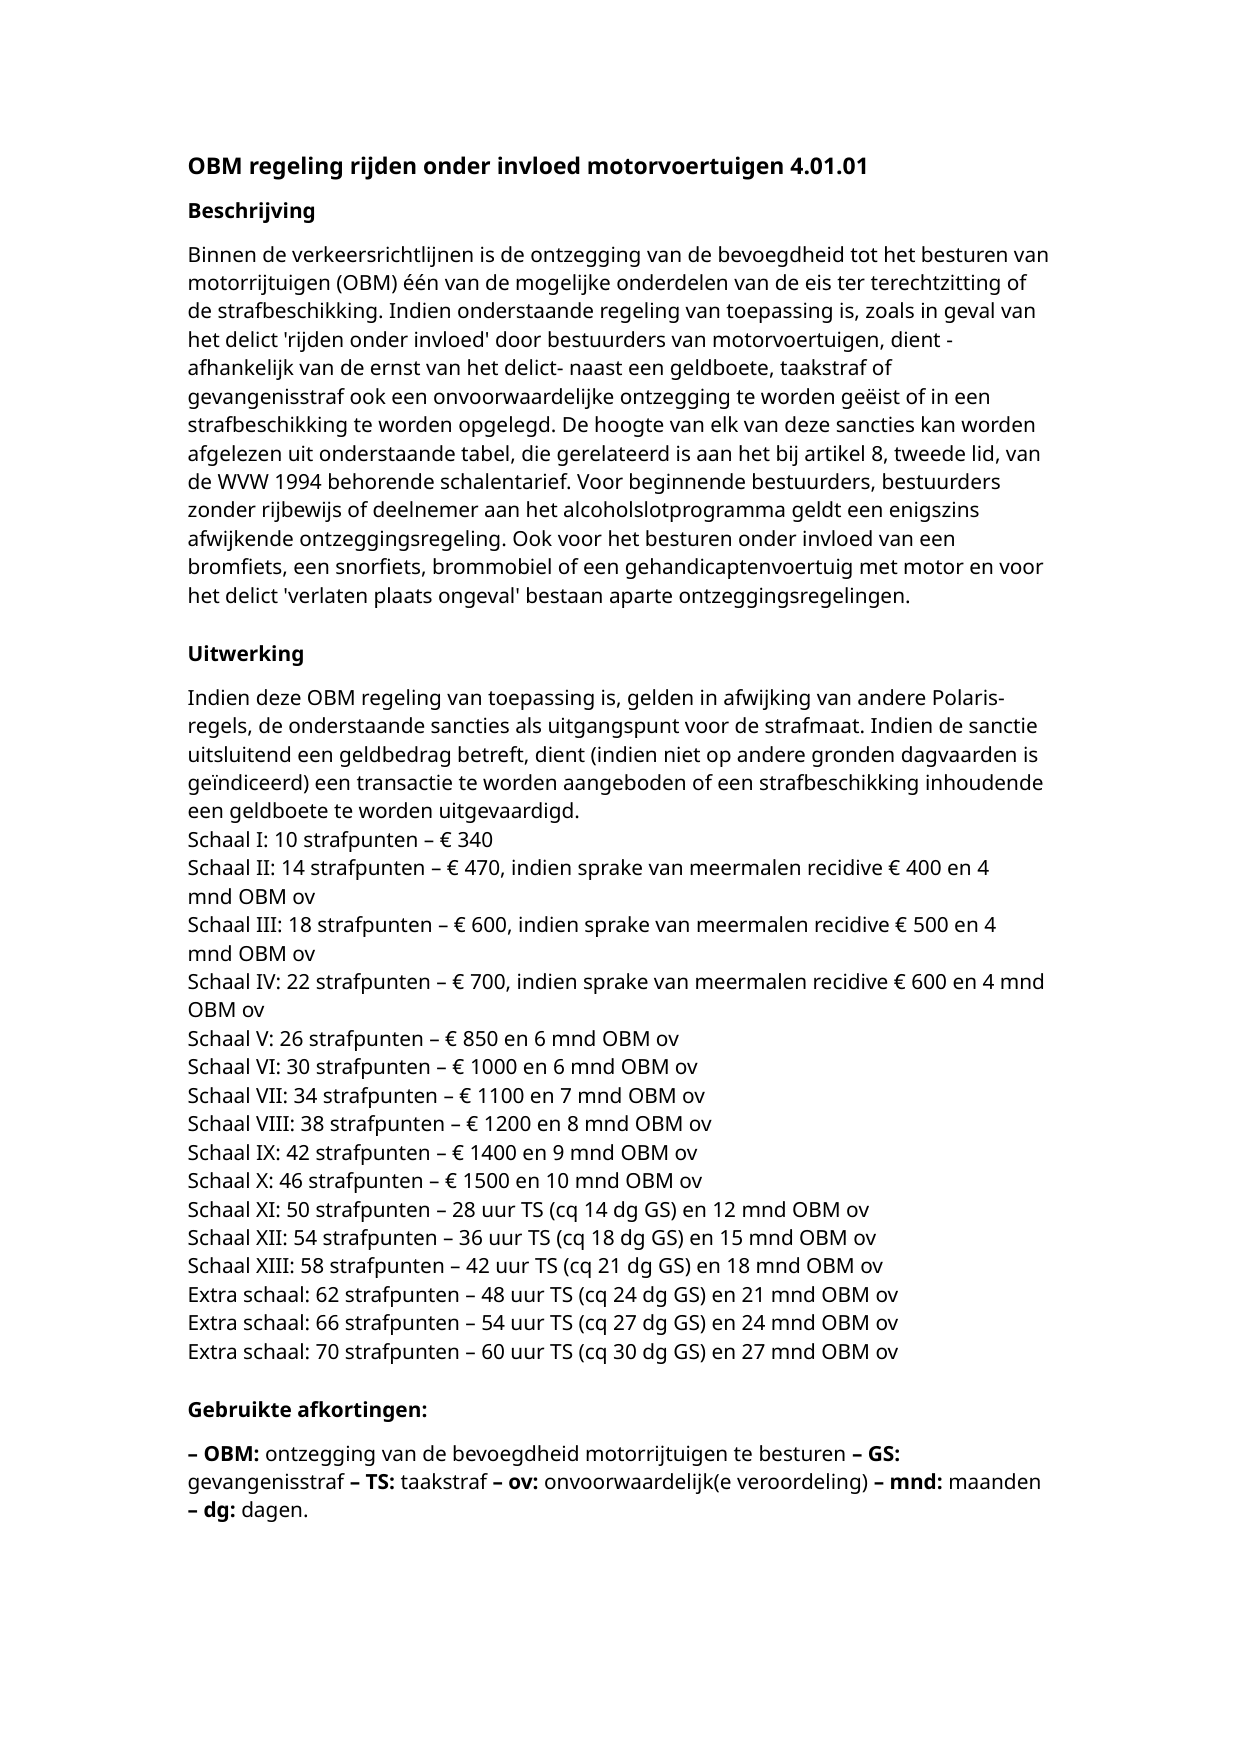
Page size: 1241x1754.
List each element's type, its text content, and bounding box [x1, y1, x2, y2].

text Beschrijving [187, 196, 1053, 225]
text Schaal I: 10 strafpunten – € 340 [187, 825, 1053, 853]
text Schaal III: 18 strafpunten – € 600, indien sprake van meermalen recidive € 500 en 4 [187, 910, 1053, 939]
text Indien deze OBM regeling van toepassing is, gelden in afwijking van andere Polaris-regels, de onderstaande sancties als uitgangspunt voor de strafmaat. Indien de sanctie uitsluitend een geldbedrag betreft, dient (indien niet op andere gronden dagvaarden is geïndiceerd) een transactie te worden aangeboden of een strafbeschikking inhoudende een geldboete te worden uitgevaardigd. [187, 683, 1053, 825]
text Schaal XI: 50 strafpunten – 28 uur TS (cq 14 dg GS) en 12 mnd OBM ov [187, 1195, 1053, 1223]
text – OBM: ontzegging van de bevoegdheid motorrijtuigen te besturen – GS: gevangenisstraf – TS: taakstraf – ov: onvoorwaardelijk(e veroordeling) – mnd: maanden – dg: dagen. [187, 1439, 1053, 1524]
text Schaal VIII: 38 strafpunten – € 1200 en 8 mnd OBM ov [187, 1109, 1053, 1138]
text Extra schaal: 70 strafpunten – 60 uur TS (cq 30 dg GS) en 27 mnd OBM ov [187, 1337, 1053, 1365]
subtitle OBM regeling rijden onder invloed motorvoertuigen 4.01.01 [187, 150, 1053, 181]
text Schaal VII: 34 strafpunten – € 1100 en 7 mnd OBM ov [187, 1081, 1053, 1109]
text Schaal XIII: 58 strafpunten – 42 uur TS (cq 21 dg GS) en 18 mnd OBM ov [187, 1252, 1053, 1280]
text Gebruikte afkortingen: [187, 1395, 1053, 1424]
text Binnen de verkeersrichtlijnen is de ontzegging van de bevoegdheid tot het besturen van motorrijtuigen (OBM) één van de mogelijke onderdelen van de eis ter terechtzitting of de strafbeschikking. Indien onderstaande regeling van toepassing is, zoals in geval van het delict 'rijden onder invloed' door bestuurders van motorvoertuigen, dient -afhankelijk van de ernst van het delict- naast een geldboete, taakstraf of gevangenisstraf ook een onvoorwaardelijke ontzegging te worden geëist of in een strafbeschikking te worden opgelegd. De hoogte van elk van deze sancties kan worden afgelezen uit onderstaande tabel, die gerelateerd is aan het bij artikel 8, tweede lid, van de WVW 1994 behorende schalentarief. Voor beginnende bestuurders, bestuurders zonder rijbewijs of deelnemer aan het alcoholslotprogramma geldt een enigszins afwijkende ontzeggingsregeling. Ook voor het besturen onder invloed van een bromfiets, een snorfiets, brommobiel of een gehandicaptenvoertuig met motor en voor het delict 'verlaten plaats ongeval' bestaan aparte ontzeggingsregelingen. [187, 240, 1053, 609]
text mnd OBM ov [187, 882, 1053, 910]
text Schaal X: 46 strafpunten – € 1500 en 10 mnd OBM ov [187, 1166, 1053, 1195]
text Uitwerking [187, 639, 1053, 668]
text Extra schaal: 66 strafpunten – 54 uur TS (cq 27 dg GS) en 24 mnd OBM ov [187, 1308, 1053, 1337]
text Schaal VI: 30 strafpunten – € 1000 en 6 mnd OBM ov [187, 1052, 1053, 1081]
text mnd OBM ov [187, 939, 1053, 967]
text Schaal V: 26 strafpunten – € 850 en 6 mnd OBM ov [187, 1024, 1053, 1052]
text Extra schaal: 62 strafpunten – 48 uur TS (cq 24 dg GS) en 21 mnd OBM ov [187, 1280, 1053, 1308]
text Schaal XII: 54 strafpunten – 36 uur TS (cq 18 dg GS) en 15 mnd OBM ov [187, 1223, 1053, 1252]
text Schaal II: 14 strafpunten – € 470, indien sprake van meermalen recidive € 400 en 4 [187, 853, 1053, 882]
text Schaal IV: 22 strafpunten – € 700, indien sprake van meermalen recidive € 600 en 4 mnd OBM ov [187, 967, 1053, 1024]
text Schaal IX: 42 strafpunten – € 1400 en 9 mnd OBM ov [187, 1138, 1053, 1166]
